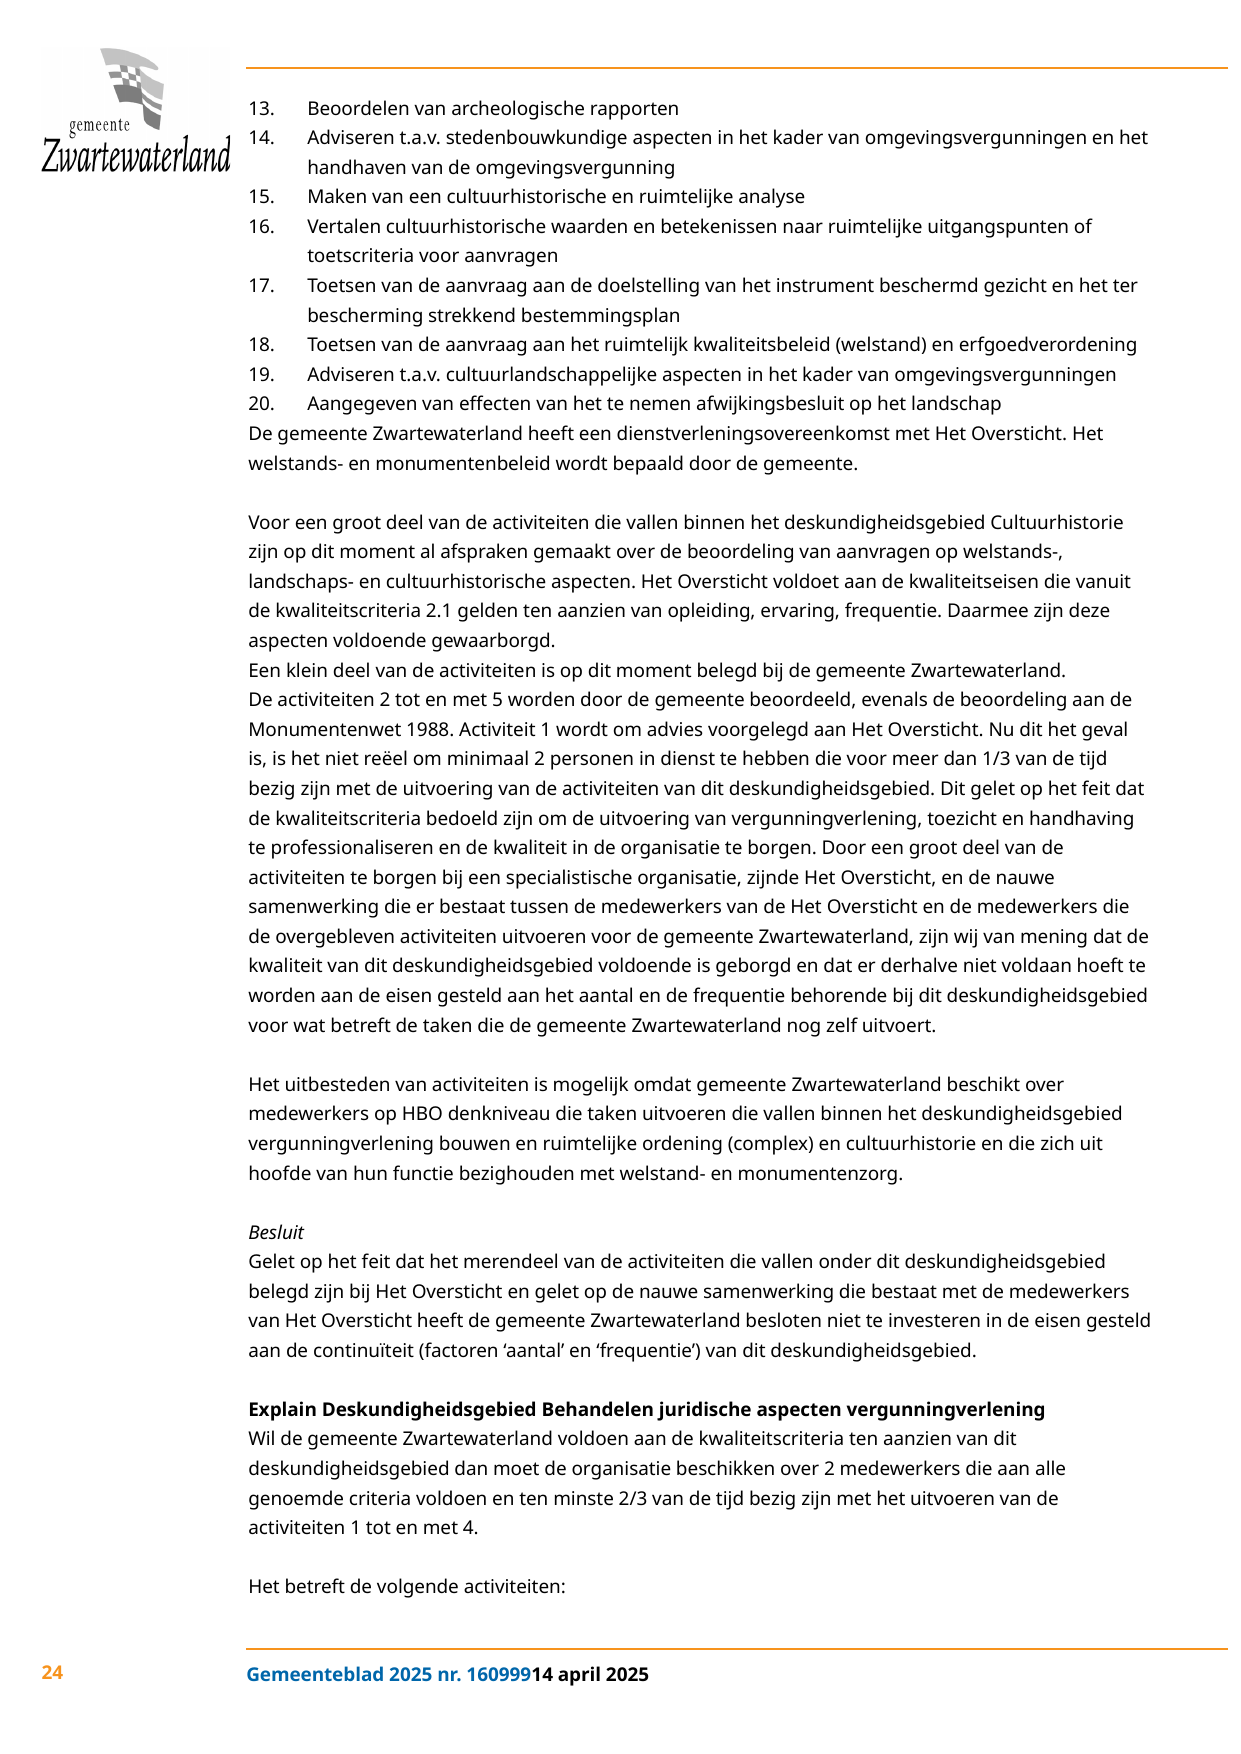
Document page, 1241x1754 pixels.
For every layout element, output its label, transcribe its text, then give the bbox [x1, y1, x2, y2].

list Adviseren t.a.v. stedenbouwkundige aspecten in het kader van omgevingsvergunningen en het handhaven van de omgevingsvergunning [248, 124, 1152, 180]
text Het betreft de volgende activiteiten: [248, 1573, 1152, 1599]
list Toetsen van de aanvraag aan de doelstelling van het instrument beschermd gezicht en het ter bescherming strekkend bestemmingsplan [248, 272, 1152, 328]
text Het uitbesteden van activiteiten is mogelijk omdat gemeente Zwartewaterland beschikt over medewerkers op HBO denkniveau die taken uitvoeren die vallen binnen het deskundigheidsgebied vergunningverlening bouwen en ruimtelijke ordening (complex) en cultuurhistorie en die zich uit hoofde van hun functie bezighouden met welstand- en monumentenzorg. [248, 1071, 1152, 1186]
list Toetsen van de aanvraag aan het ruimtelijk kwaliteitsbeleid (welstand) en erfgoedverordening [248, 331, 1152, 357]
list Adviseren t.a.v. cultuurlandschappelijke aspecten in het kader van omgevingsvergunningen [248, 361, 1152, 387]
list Beoordelen van archeologische rapporten [248, 95, 1152, 121]
list Maken van een cultuurhistorische en ruimtelijke analyse [248, 183, 1152, 209]
text Besluit [248, 1219, 1152, 1245]
table_header Explain Deskundigheidsgebied Behandelen juridische aspecten vergunningverlening [248, 1397, 1152, 1422]
text Een klein deel van de activiteiten is op dit moment belegd bij de gemeente Zwartewaterland. [248, 657, 1152, 683]
text De gemeente Zwartewaterland heeft een dienstverleningsovereenkomst met Het Oversticht. Het welstands- en monumentenbeleid wordt bepaald door de gemeente. [248, 420, 1152, 476]
list Vertalen cultuurhistorische waarden en betekenissen naar ruimtelijke uitgangspunten of toetscriteria voor aanvragen [248, 213, 1152, 268]
picture [41, 47, 231, 172]
text Gelet op het feit dat het merendeel van de activiteiten die vallen onder dit deskundigheidsgebied belegd zijn bij Het Oversticht en gelet op de nauwe samenwerking die bestaat met de medewerkers van Het Oversticht heeft de gemeente Zwartewaterland besloten niet te investeren in de eisen gesteld aan de continuïteit (factoren ‘aantal’ en ‘frequentie’) van dit deskundigheidsgebied. [248, 1248, 1152, 1363]
list Aangegeven van effecten van het te nemen afwijkingsbesluit op het landschap [248, 391, 1152, 416]
text Wil de gemeente Zwartewaterland voldoen aan de kwaliteitscriteria ten aanzien van dit deskundigheidsgebied dan moet de organisatie beschikken over 2 medewerkers die aan alle genoemde criteria voldoen en ten minste 2/3 van de tijd bezig zijn met het uitvoeren van de activiteiten 1 tot en met 4. [248, 1426, 1152, 1540]
text Voor een groot deel van de activiteiten die vallen binnen het deskundigheidsgebied Cultuurhistorie zijn op dit moment al afspraken gemaakt over de beoordeling van aanvragen op welstands-, landschaps- en cultuurhistorische aspecten. Het Oversticht voldoet aan de kwaliteitseisen die vanuit de kwaliteitscriteria 2.1 gelden ten aanzien van opleiding, ervaring, frequentie. Daarmee zijn deze aspecten voldoende gewaarborgd. [248, 509, 1152, 653]
text De activiteiten 2 tot en met 5 worden door de gemeente beoordeeld, evenals de beoordeling aan de Monumentenwet 1988. Activiteit 1 wordt om advies voorgelegd aan Het Oversticht. Nu dit het geval is, is het niet reëel om minimaal 2 personen in dienst te hebben die voor meer dan 1/3 van de tijd bezig zijn met de uitvoering van de activiteiten van dit deskundigheidsgebied. Dit gelet op het feit dat de kwaliteitscriteria bedoeld zijn om de uitvoering van vergunningverlening, toezicht en handhaving te professionaliseren en de kwaliteit in de organisatie te borgen. Door een groot deel van de activiteiten te borgen bij een specialistische organisatie, zijnde Het Oversticht, en de nauwe samenwerking die er bestaat tussen de medewerkers van de Het Oversticht en de medewerkers die de overgebleven activiteiten uitvoeren voor de gemeente Zwartewaterland, zijn wij van mening dat de kwaliteit van dit deskundigheidsgebied voldoende is geborgd en dat er derhalve niet voldaan hoeft te worden aan de eisen gesteld aan het aantal en de frequentie behorende bij dit deskundigheidsgebied voor wat betreft de taken die de gemeente Zwartewaterland nog zelf uitvoert. [248, 686, 1152, 1038]
